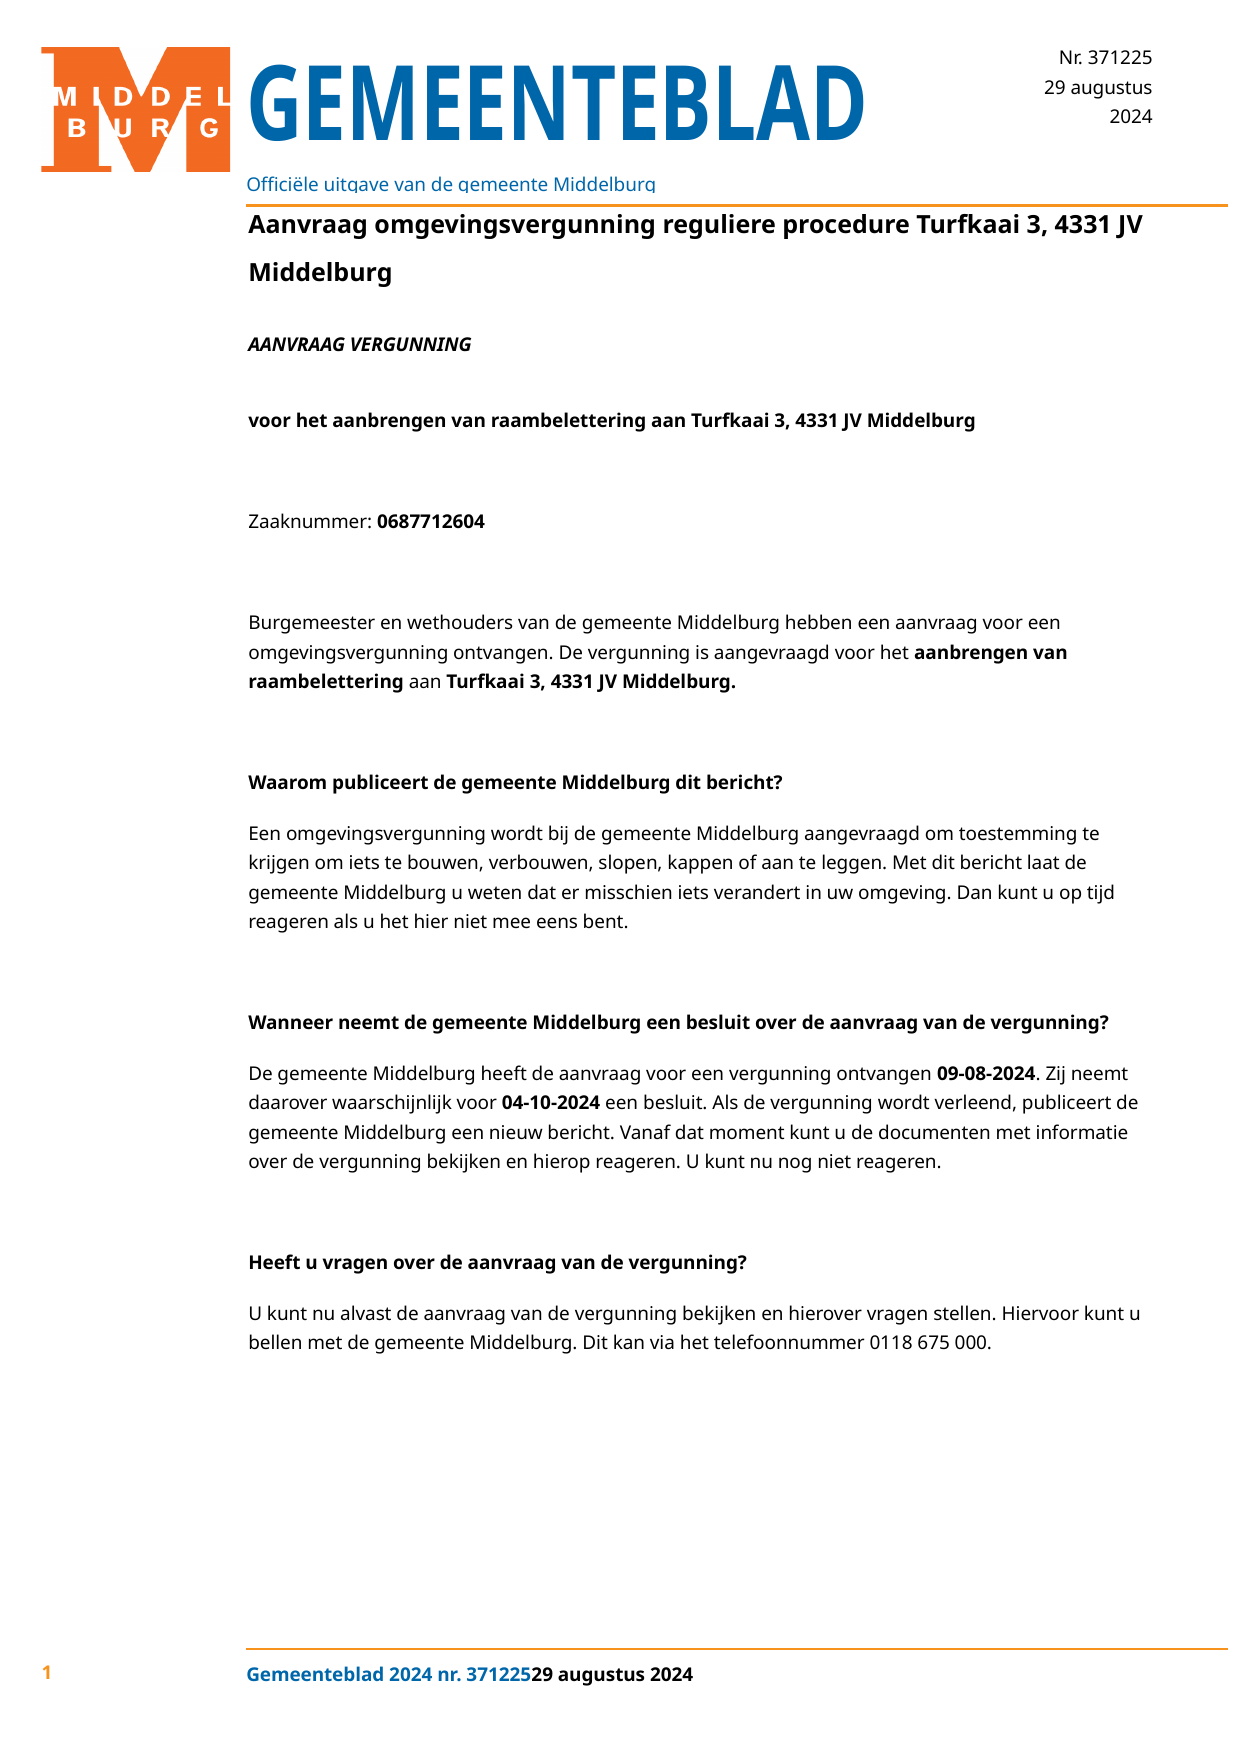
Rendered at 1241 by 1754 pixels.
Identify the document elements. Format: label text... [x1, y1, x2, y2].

text Een omgevingsvergunning wordt bij de gemeente Middelburg aangevraagd om toestemming te krijgen om iets te bouwen, verbouwen, slopen, kappen of aan te leggen. Met dit bericht laat de gemeente Middelburg u weten dat er misschien iets verandert in uw omgeving. Dan kunt u op tijd reageren als u het hier niet mee eens bent. [248, 820, 1152, 934]
text U kunt nu alvast de aanvraag van de vergunning bekijken en hierover vragen stellen. Hiervoor kunt u bellen met de gemeente Middelburg. Dit kan via het telefoonnummer 0118 675 000. [248, 1300, 1152, 1355]
text voor het aanbrengen van raambelettering aan Turfkaai 3, 4331 JV Middelburg [248, 408, 1152, 433]
text AANVRAAG VERGUNNING [248, 331, 1152, 357]
text Aanvraag omgevingsvergunning reguliere procedure Turfkaai 3, 4331 JV Middelburg [248, 207, 1152, 288]
text Heeft u vragen over de aanvraag van de vergunning? [248, 1249, 1152, 1275]
picture [41, 47, 231, 172]
text Zaaknummer: 0687712604 [248, 508, 1152, 534]
text De gemeente Middelburg heeft de aanvraag voor een vergunning ontvangen 09-08-2024. Zij neemt daarover waarschijnlijk voor 04-10-2024 een besluit. Als de vergunning wordt verleend, publiceert de gemeente Middelburg een nieuw bericht. Vanaf dat moment kunt u de documenten met informatie over de vergunning bekijken en hierop reageren. U kunt nu nog niet reageren. [248, 1060, 1152, 1174]
text Wanneer neemt de gemeente Middelburg een besluit over de aanvraag van de vergunning? [248, 1009, 1152, 1035]
text Burgemeester en wethouders van de gemeente Middelburg hebben een aanvraag voor een omgevingsvergunning ontvangen. De vergunning is aangevraagd voor het aanbrengen van raambelettering aan Turfkaai 3, 4331 JV Middelburg. [248, 609, 1152, 694]
text Waarom publiceert de gemeente Middelburg dit bericht? [248, 769, 1152, 795]
